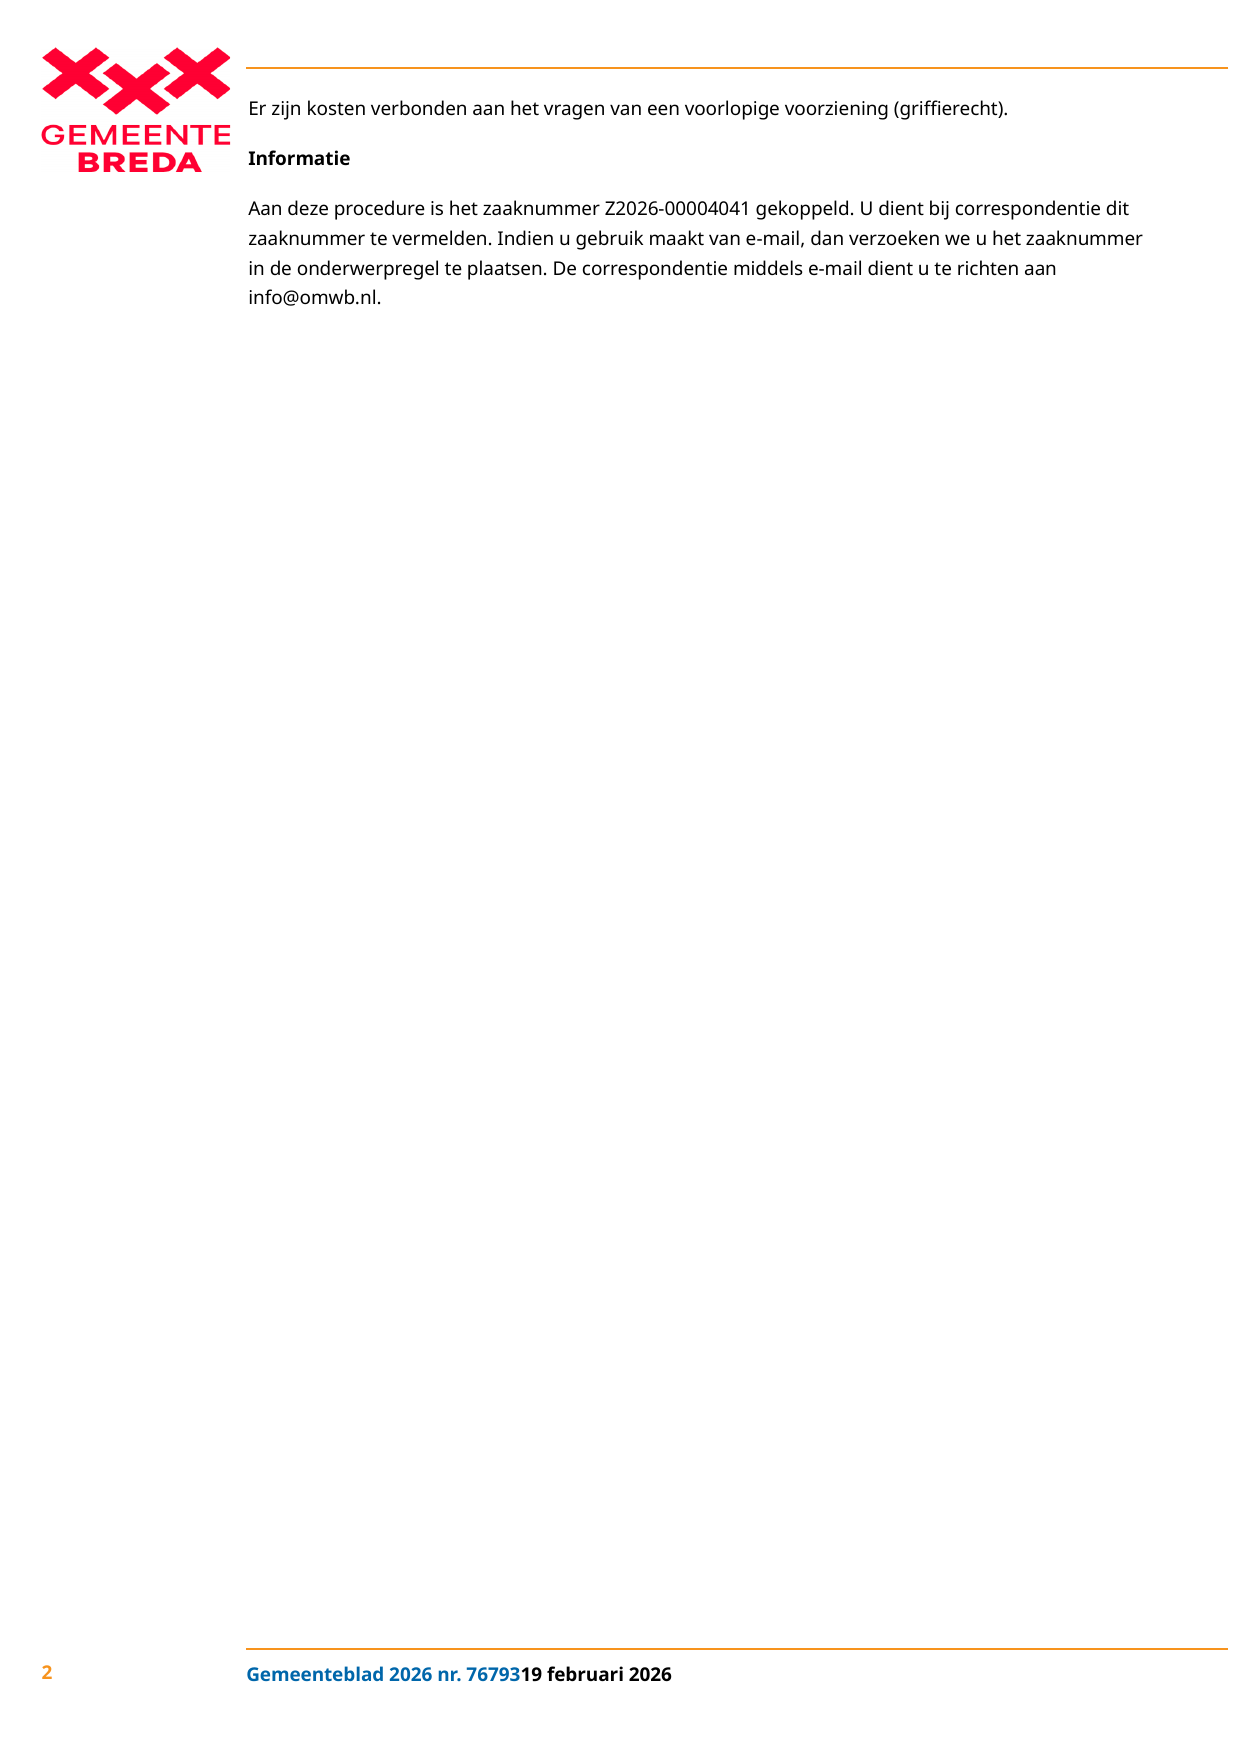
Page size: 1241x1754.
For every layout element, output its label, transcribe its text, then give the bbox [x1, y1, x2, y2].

picture [41, 47, 231, 172]
text Aan deze procedure is het zaaknummer Z2026-00004041 gekoppeld. U dient bij correspondentie dit zaaknummer te vermelden. Indien u gebruik maakt van e-mail, dan verzoeken we u het zaaknummer in de onderwerpregel te plaatsen. De correspondentie middels e-mail dient u te richten aan info@omwb.nl. [248, 196, 1152, 310]
text Informatie [248, 145, 1152, 171]
text Er zijn kosten verbonden aan het vragen van een voorlopige voorziening (griffierecht). [248, 95, 1152, 121]
